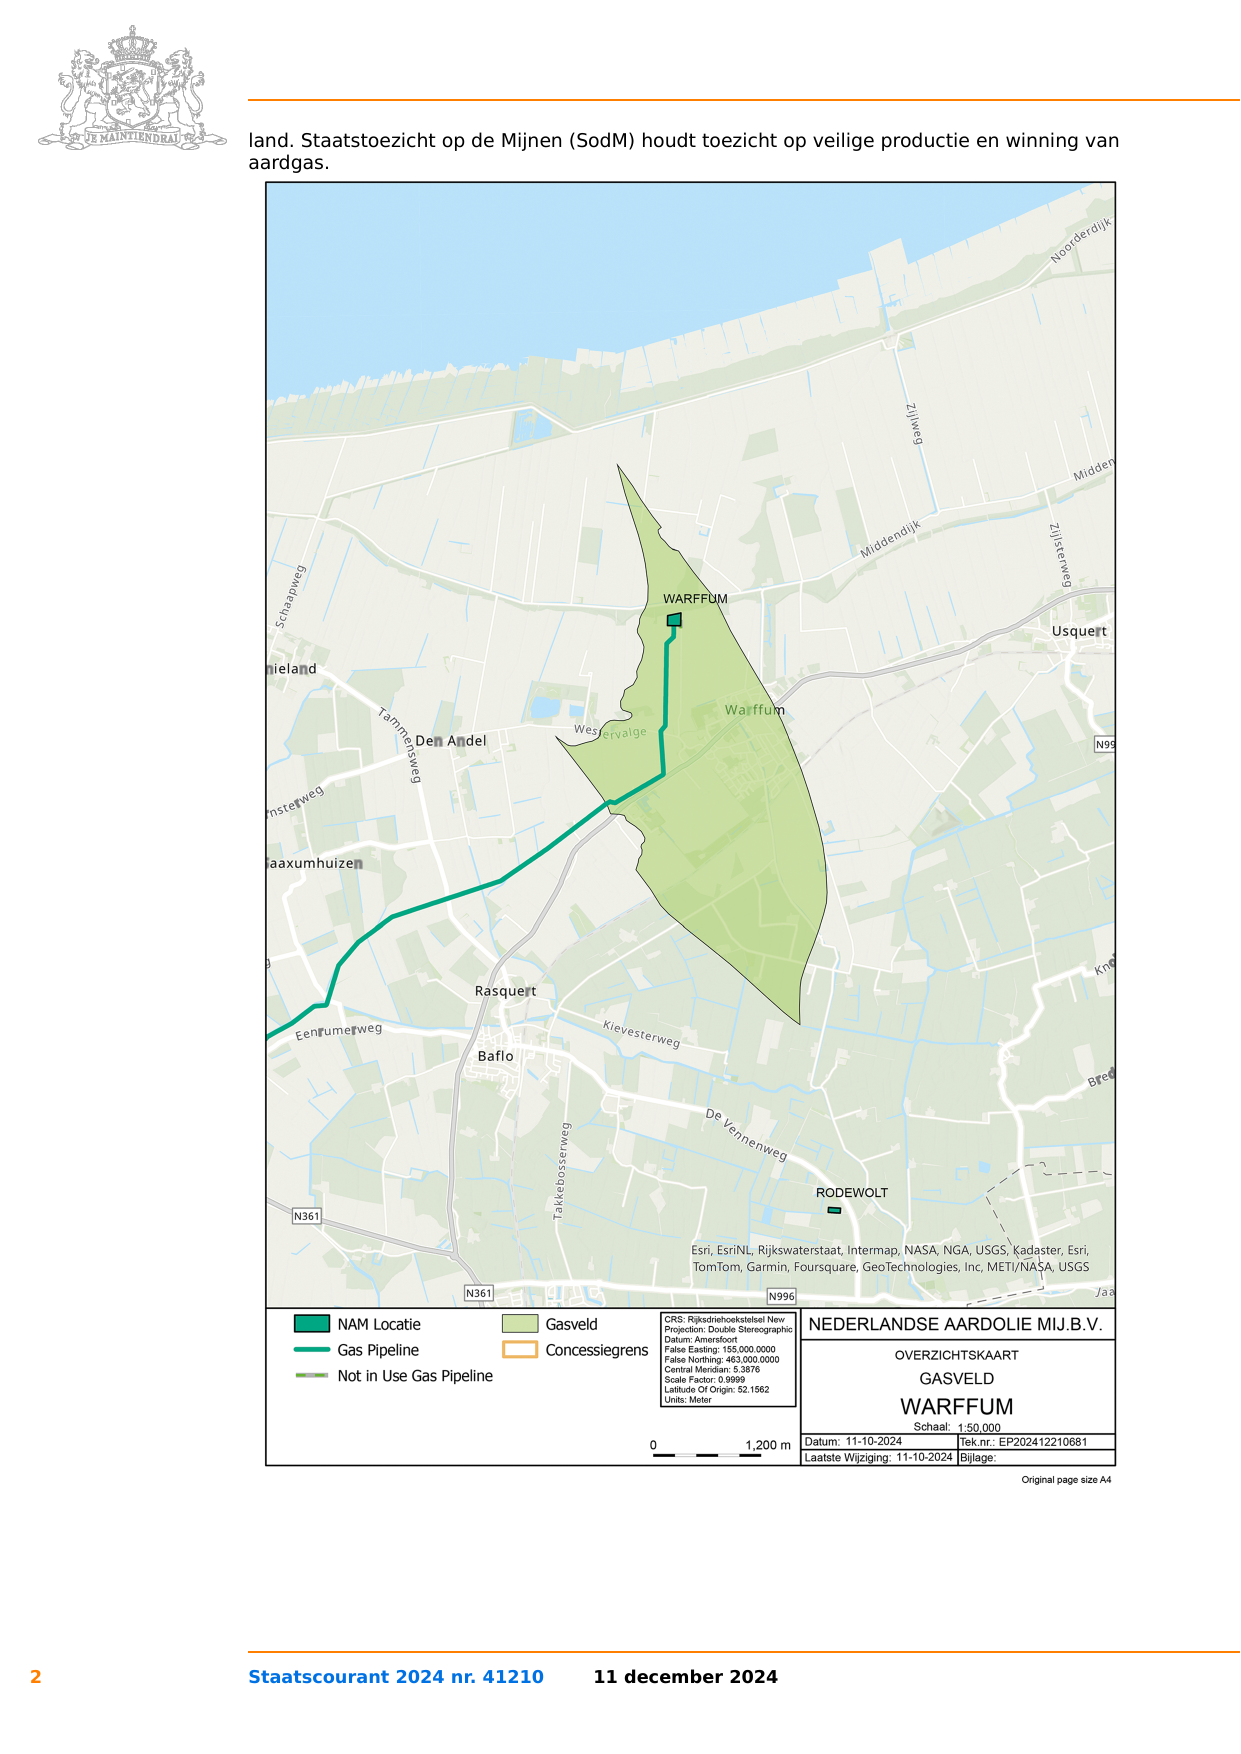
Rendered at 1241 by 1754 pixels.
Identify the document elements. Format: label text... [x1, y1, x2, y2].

picture [38, 25, 227, 150]
text land. Staatstoezicht op de Mijnen (SodM) houdt toezicht op veilige productie en winning van aardgas. [248, 130, 1163, 1491]
picture [248, 173, 1134, 1491]
